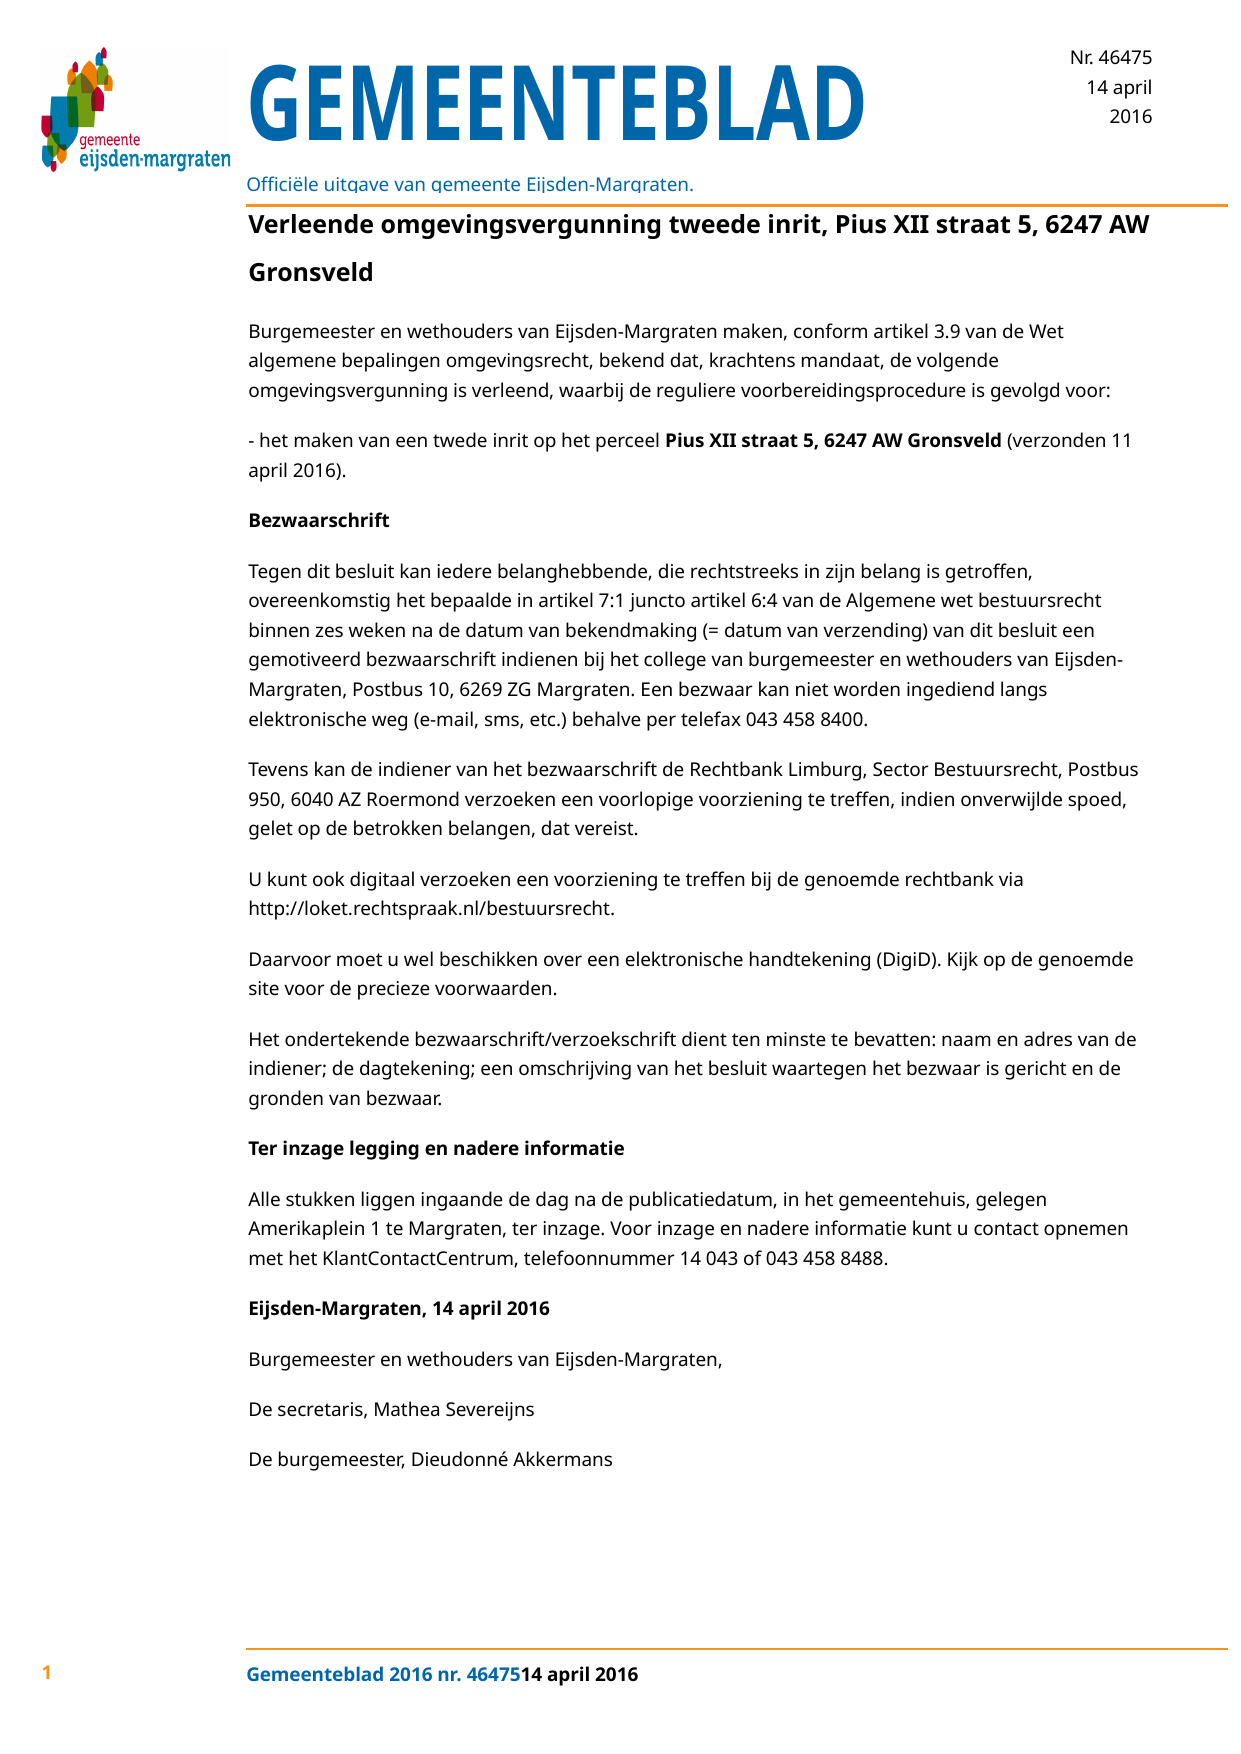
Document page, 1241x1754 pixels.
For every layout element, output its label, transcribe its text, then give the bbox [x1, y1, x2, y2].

text - het maken van een twede inrit op het perceel Pius XII straat 5, 6247 AW Gronsveld (verzonden 11 april 2016). [248, 427, 1152, 483]
text Bezwaarschrift [248, 507, 1152, 533]
text Daarvoor moet u wel beschikken over een elektronische handtekening (DigiD). Kijk op de genoemde site voor de precieze voorwaarden. [248, 946, 1152, 1001]
text Alle stukken liggen ingaande de dag na de publicatiedatum, in het gemeentehuis, gelegen Amerikaplein 1 te Margraten, ter inzage. Voor inzage en nadere informatie kunt u contact opnemen met het KlantContactCentrum, telefoonnummer 14 043 of 043 458 8488. [248, 1186, 1152, 1271]
text Tevens kan de indiener van het bezwaarschrift de Rechtbank Limburg, Sector Bestuursrecht, Postbus 950, 6040 AZ Roermond verzoeken een voorlopige voorziening te treffen, indien onverwijlde spoed, gelet op de betrokken belangen, dat vereist. [248, 756, 1152, 841]
picture [41, 47, 231, 172]
text Het ondertekende bezwaarschrift/verzoekschrift dient ten minste te bevatten: naam en adres van de indiener; de dagtekening; een omschrijving van het besluit waartegen het bezwaar is gericht en de gronden van bezwaar. [248, 1026, 1152, 1111]
text U kunt ook digitaal verzoeken een voorziening te treffen bij de genoemde rechtbank via http://loket.rechtspraak.nl/bestuursrecht. [248, 866, 1152, 921]
text Verleende omgevingsvergunning tweede inrit, Pius XII straat 5, 6247 AW Gronsveld [248, 207, 1152, 288]
text Eijsden-Margraten, 14 april 2016 [248, 1295, 1152, 1321]
text Burgemeester en wethouders van Eijsden-Margraten maken, conform artikel 3.9 van de Wet algemene bepalingen omgevingsrecht, bekend dat, krachtens mandaat, de volgende omgevingsvergunning is verleend, waarbij de reguliere voorbereidingsprocedure is gevolgd voor: [248, 318, 1152, 403]
text De secretaris, Mathea Severeijns [248, 1396, 1152, 1422]
text De burgemeester, Dieudonné Akkermans [248, 1447, 1152, 1472]
text Ter inzage legging en nadere informatie [248, 1135, 1152, 1161]
text Burgemeester en wethouders van Eijsden-Margraten, [248, 1346, 1152, 1372]
text Tegen dit besluit kan iedere belanghebbende, die rechtstreeks in zijn belang is getroffen, overeenkomstig het bepaalde in artikel 7:1 juncto artikel 6:4 van de Algemene wet bestuursrecht binnen zes weken na de datum van bekendmaking (= datum van verzending) van dit besluit een gemotiveerd bezwaarschrift indienen bij het college van burgemeester en wethouders van Eijsden-Margraten, Postbus 10, 6269 ZG Margraten. Een bezwaar kan niet worden ingediend langs elektronische weg (e-mail, sms, etc.) behalve per telefax 043 458 8400. [248, 558, 1152, 732]
